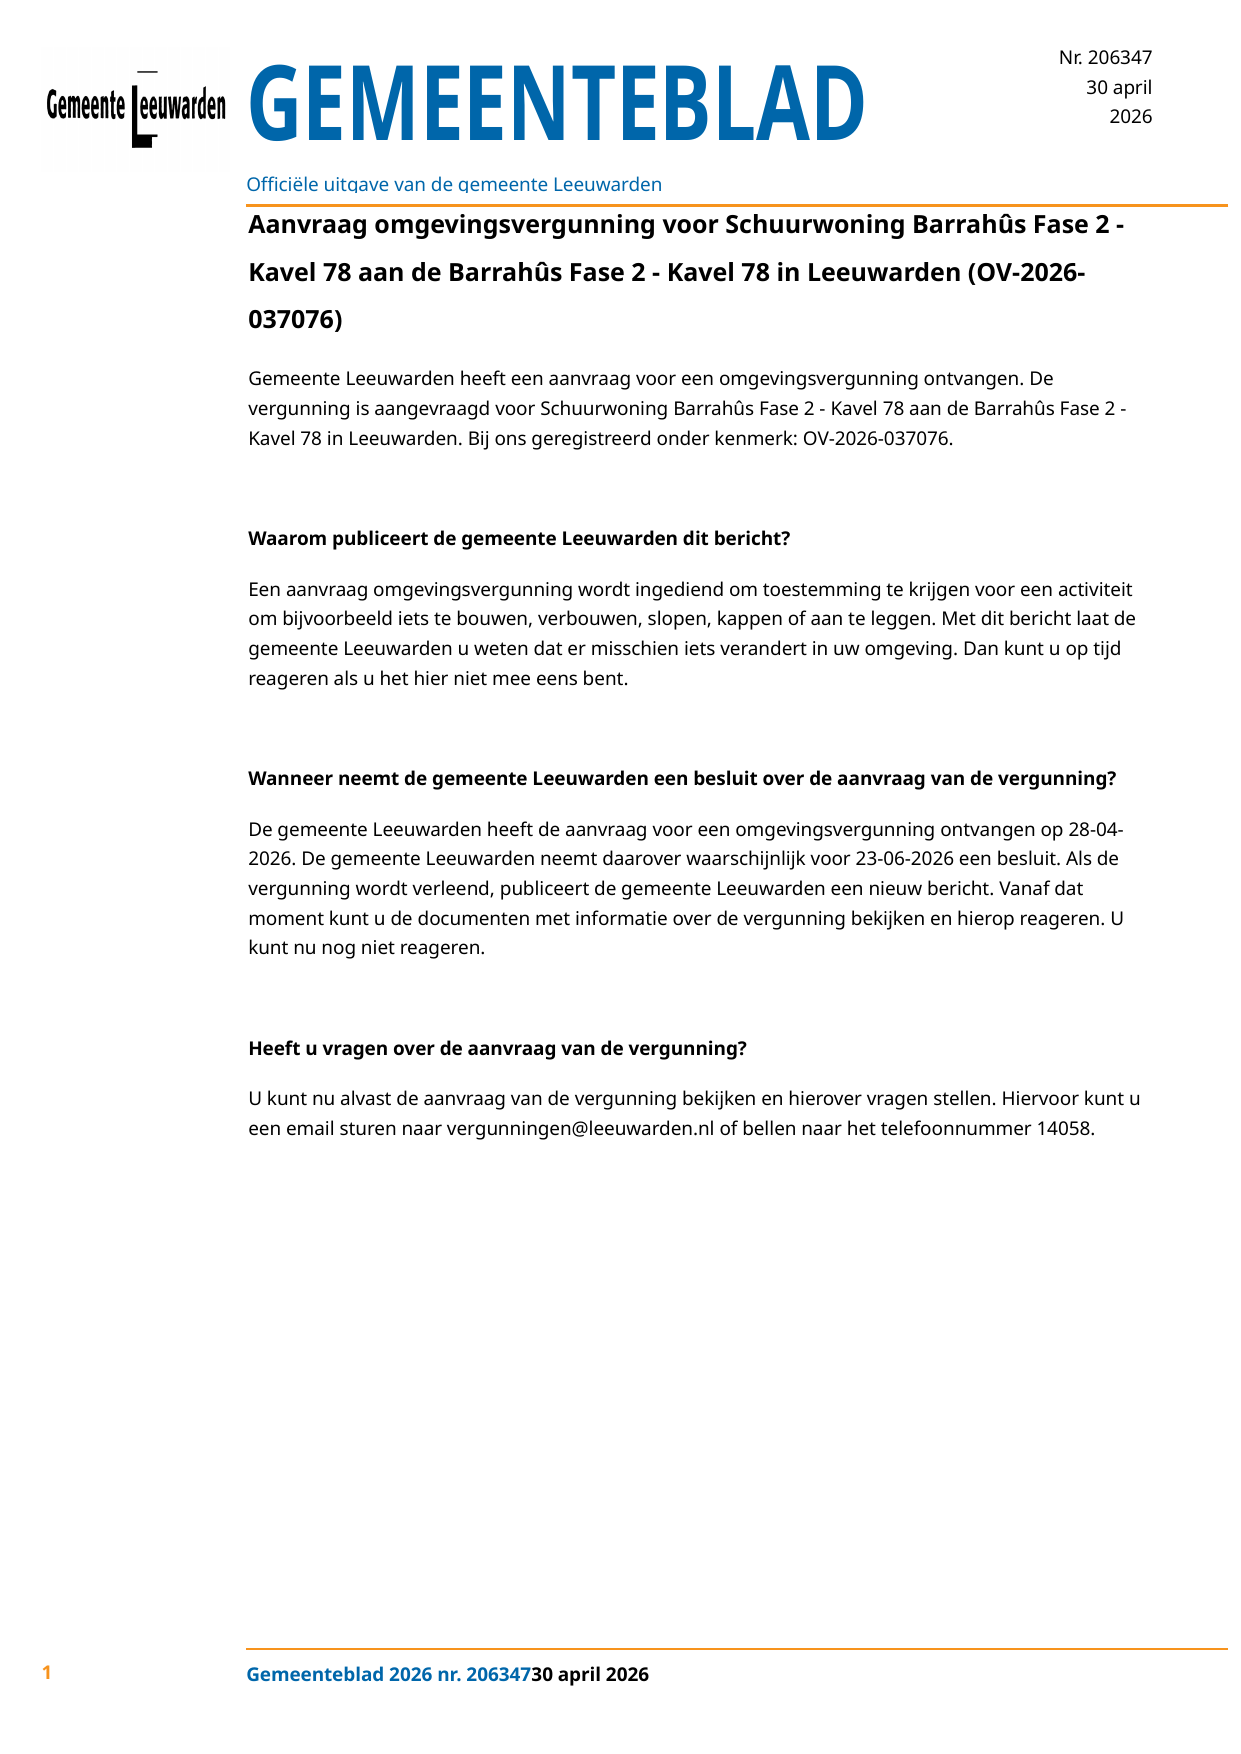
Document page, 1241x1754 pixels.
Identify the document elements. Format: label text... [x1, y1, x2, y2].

picture [41, 47, 231, 172]
text U kunt nu alvast de aanvraag van de vergunning bekijken en hierover vragen stellen. Hiervoor kunt u een email sturen naar vergunningen@leeuwarden.nl of bellen naar het telefoonnummer 14058. [248, 1086, 1152, 1141]
text Een aanvraag omgevingsvergunning wordt ingediend om toestemming te krijgen voor een activiteit om bijvoorbeeld iets te bouwen, verbouwen, slopen, kappen of aan te leggen. Met dit bericht laat de gemeente Leeuwarden u weten dat er misschien iets verandert in uw omgeving. Dan kunt u op tijd reageren als u het hier niet mee eens bent. [248, 576, 1152, 690]
text De gemeente Leeuwarden heeft de aanvraag voor een omgevingsvergunning ontvangen op 28-04-2026. De gemeente Leeuwarden neemt daarover waarschijnlijk voor 23-06-2026 een besluit. Als de vergunning wordt verleend, publiceert de gemeente Leeuwarden een nieuw bericht. Vanaf dat moment kunt u de documenten met informatie over de vergunning bekijken en hierop reageren. U kunt nu nog niet reageren. [248, 816, 1152, 960]
text Waarom publiceert de gemeente Leeuwarden dit bericht? [248, 526, 1152, 551]
text Wanneer neemt de gemeente Leeuwarden een besluit over de aanvraag van de vergunning? [248, 766, 1152, 791]
text Heeft u vragen over de aanvraag van de vergunning? [248, 1035, 1152, 1061]
text Aanvraag omgevingsvergunning voor Schuurwoning Barrahûs Fase 2 - Kavel 78 aan de Barrahûs Fase 2 - Kavel 78 in Leeuwarden (OV-2026-037076) [248, 207, 1152, 336]
text Gemeente Leeuwarden heeft een aanvraag voor een omgevingsvergunning ontvangen. De vergunning is aangevraagd voor Schuurwoning Barrahûs Fase 2 - Kavel 78 aan de Barrahûs Fase 2 - Kavel 78 in Leeuwarden. Bij ons geregistreerd onder kenmerk: OV-2026-037076. [248, 366, 1152, 450]
